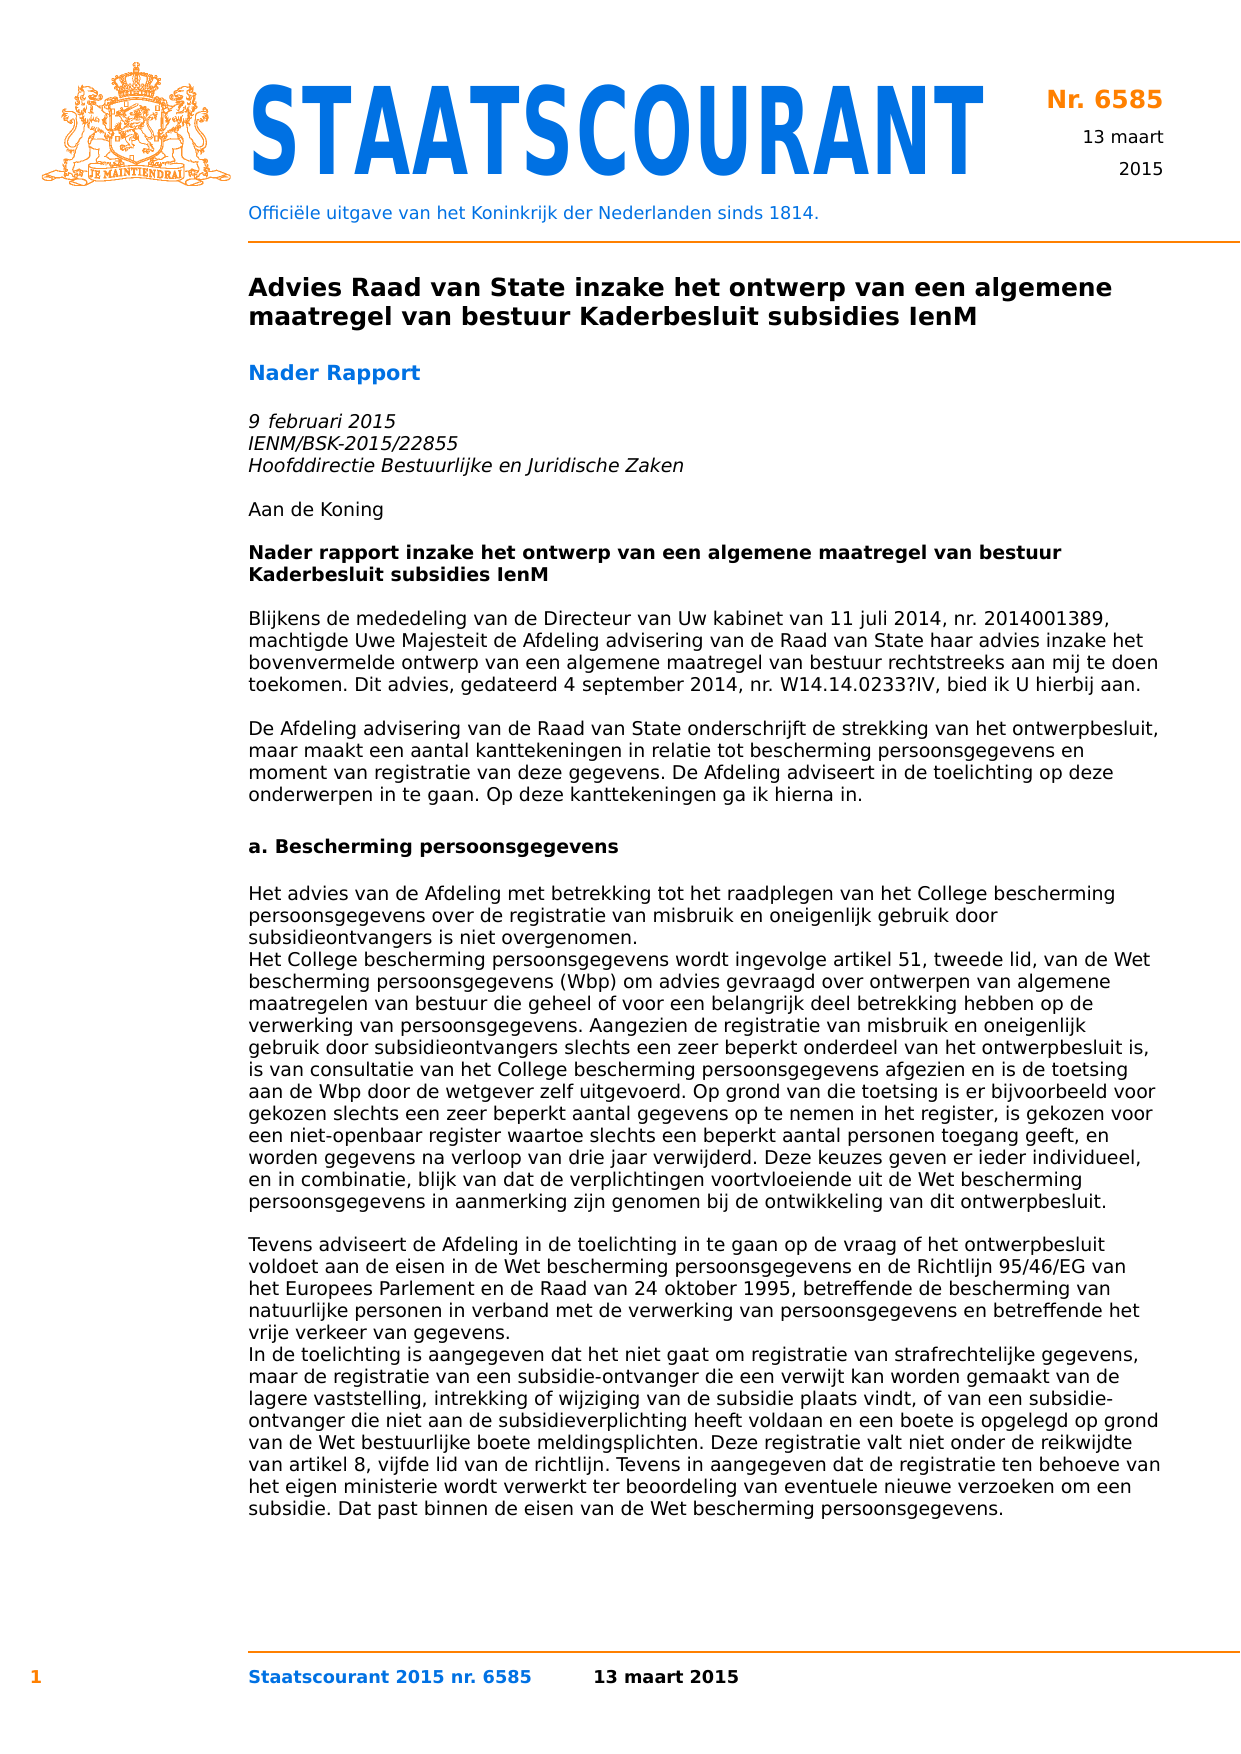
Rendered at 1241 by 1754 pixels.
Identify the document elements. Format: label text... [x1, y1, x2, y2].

text Hoofddirectie Bestuurlijke en Juridische Zaken [248, 454, 1163, 477]
picture [41, 62, 231, 186]
subtitle Nader Rapport [248, 361, 1163, 386]
text Het College bescherming persoonsgegevens wordt ingevolge artikel 51, tweede lid, van de Wet bescherming persoonsgegevens (Wbp) om advies gevraagd over ontwerpen van algemene maatregelen van bestuur die geheel of voor een belangrijk deel betrekking hebben op de verwerking van persoonsgegevens. Aangezien de registratie van misbruik en oneigenlijk gebruik door subsidieontvangers slechts een zeer beperkt onderdeel van het ontwerpbesluit is, is van consultatie van het College bescherming persoonsgegevens afgezien en is de toetsing aan de Wbp door de wetgever zelf uitgevoerd. Op grond van die toetsing is er bijvoorbeeld voor gekozen slechts een zeer beperkt aantal gegevens op te nemen in het register, is gekozen voor een niet-openbaar register waartoe slechts een beperkt aantal personen toegang geeft, en worden gegevens na verloop van drie jaar verwijderd. Deze keuzes geven er ieder individueel, en in combinatie, blijk van dat de verplichtingen voortvloeiende uit de Wet bescherming persoonsgegevens in aanmerking zijn genomen bij de ontwikkeling van dit ontwerpbesluit. [248, 949, 1163, 1212]
text In de toelichting is aangegeven dat het niet gaat om registratie van strafrechtelijke gegevens, maar de registratie van een subsidie-ontvanger die een verwijt kan worden gemaakt van de lagere vaststelling, intrekking of wijziging van de subsidie plaats vindt, of van een subsidie-ontvanger die niet aan de subsidieverplichting heeft voldaan en een boete is opgelegd op grond van de Wet bestuurlijke boete meldingsplichten. Deze registratie valt niet onder de reikwijdte van artikel 8, vijfde lid van de richtlijn. Tevens in aangegeven dat de registratie ten behoeve van het eigen ministerie wordt verwerkt ter beoordeling van eventuele nieuwe verzoeken om een subsidie. Dat past binnen de eisen van de Wet bescherming persoonsgegevens. [248, 1344, 1163, 1520]
subtitle a. Bescherming persoonsgegevens [248, 836, 1163, 858]
table_cell 2015 [998, 153, 1240, 203]
text Blijkens de mededeling van de Directeur van Uw kabinet van 11 juli 2014, nr. 2014001389, machtigde Uwe Majesteit de Afdeling advisering van de Raad van State haar advies inzake het bovenvermelde ontwerp van een algemene maatregel van bestuur rechtstreeks aan mij te doen toekomen. Dit advies, gedateerd 4 september 2014, nr. W14.14.0233?IV, bied ik U hierbij aan. [248, 608, 1163, 696]
table_cell Officiële uitgave van het Koninkrijk der Nederlanden sinds 1814. [248, 203, 1240, 241]
text De Afdeling advisering van de Raad van State onderschrijft de strekking van het ontwerpbesluit, maar maakt een aantal kanttekeningen in relatie tot bescherming persoonsgegevens en moment van registratie van deze gegevens. De Afdeling adviseert in de toelichting op deze onderwerpen in te gaan. Op deze kanttekeningen ga ik hierna in. [248, 718, 1163, 806]
table_header STAATSCOURANT [248, 62, 998, 203]
table_cell 13 maart [998, 121, 1240, 153]
text IENM/BSK-2015/22855 [248, 433, 1163, 454]
text Aan de Koning [248, 498, 1163, 520]
table_header [25, 62, 248, 241]
text Het advies van de Afdeling met betrekking tot het raadplegen van het College bescherming persoonsgegevens over de registratie van misbruik en oneigenlijk gebruik door subsidieontvangers is niet overgenomen. [248, 883, 1163, 949]
table_header Nr. 6585 [998, 62, 1240, 121]
text Nader rapport inzake het ontwerp van een algemene maatregel van bestuur Kaderbesluit subsidies IenM [248, 542, 1163, 586]
subtitle Advies Raad van State inzake het ontwerp van een algemene maatregel van bestuur Kaderbesluit subsidies IenM [248, 273, 1163, 331]
text 9 februari 2015 [248, 411, 1163, 433]
text Tevens adviseert de Afdeling in de toelichting in te gaan op de vraag of het ontwerpbesluit voldoet aan de eisen in de Wet bescherming persoonsgegevens en de Richtlijn 95/46/EG van het Europees Parlement en de Raad van 24 oktober 1995, betreffende de bescherming van natuurlijke personen in verband met de verwerking van persoonsgegevens en betreffende het vrije verkeer van gegevens. [248, 1234, 1163, 1344]
